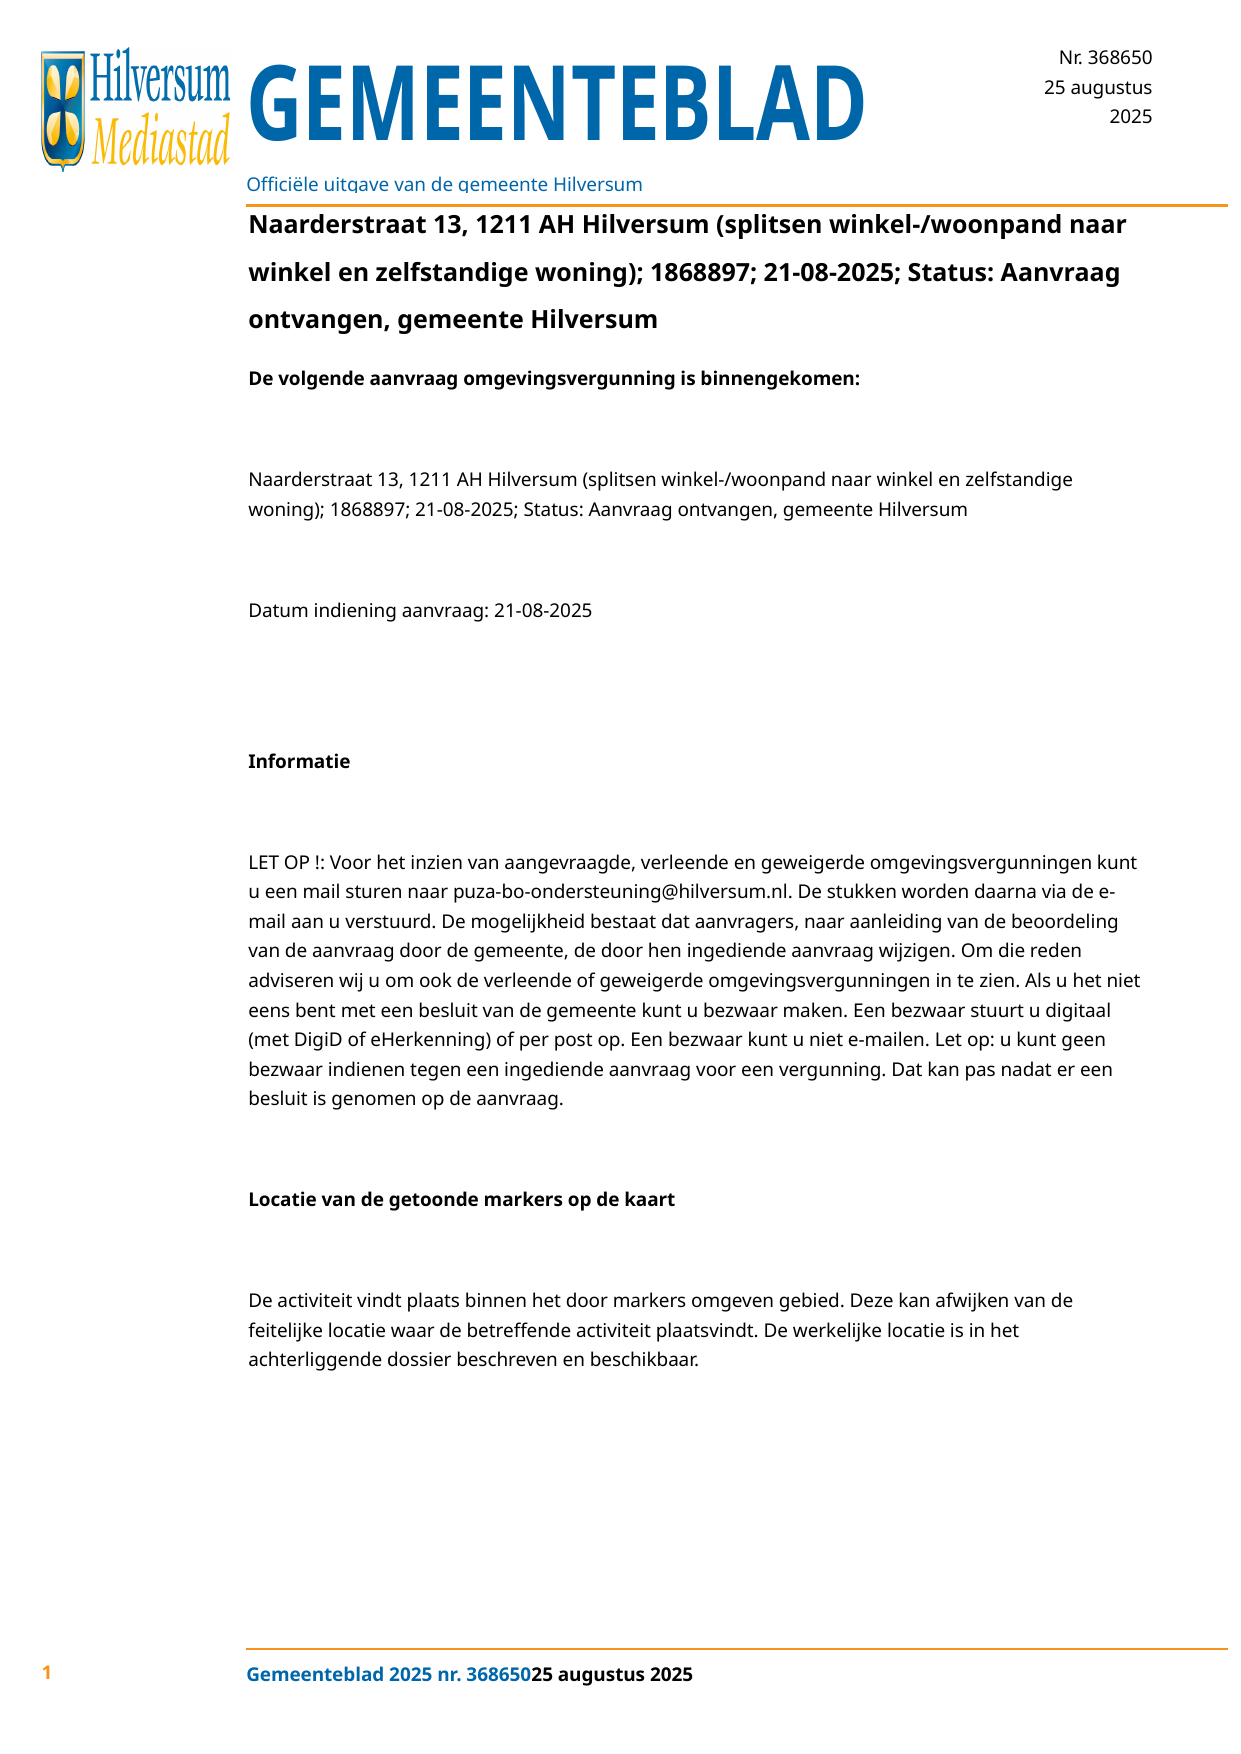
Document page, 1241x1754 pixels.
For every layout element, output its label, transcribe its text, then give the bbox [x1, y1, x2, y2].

text Naarderstraat 13, 1211 AH Hilversum (splitsen winkel-/woonpand naar winkel en zelfstandige woning); 1868897; 21-08-2025; Status: Aanvraag ontvangen, gemeente Hilversum [248, 466, 1152, 522]
text Naarderstraat 13, 1211 AH Hilversum (splitsen winkel-/woonpand naar winkel en zelfstandige woning); 1868897; 21-08-2025; Status: Aanvraag ontvangen, gemeente Hilversum [248, 207, 1152, 336]
text De activiteit vindt plaats binnen het door markers omgeven gebied. Deze kan afwijken van de feitelijke locatie waar de betreffende activiteit plaatsvindt. De werkelijke locatie is in het achterliggende dossier beschreven en beschikbaar. [248, 1287, 1152, 1372]
text Locatie van de getoonde markers op de kaart [248, 1186, 1152, 1212]
text Datum indiening aanvraag: 21-08-2025 [248, 597, 1152, 622]
text Informatie [248, 748, 1152, 774]
text LET OP !: Voor het inzien van aangevraagde, verleende en geweigerde omgevingsvergunningen kunt u een mail sturen naar puza-bo-ondersteuning@hilversum.nl. De stukken worden daarna via de e-mail aan u verstuurd. De mogelijkheid bestaat dat aanvragers, naar aanleiding van de beoordeling van de aanvraag door de gemeente, de door hen ingediende aanvraag wijzigen. Om die reden adviseren wij u om ook de verleende of geweigerde omgevingsvergunningen in te zien. Als u het niet eens bent met een besluit van de gemeente kunt u bezwaar maken. Een bezwaar stuurt u digitaal (met DigiD of eHerkenning) of per post op. Een bezwaar kunt u niet e-mailen. Let op: u kunt geen bezwaar indienen tegen een ingediende aanvraag voor een vergunning. Dat kan pas nadat er een besluit is genomen op de aanvraag. [248, 849, 1152, 1111]
text De volgende aanvraag omgevingsvergunning is binnengekomen: [248, 366, 1152, 391]
picture [41, 47, 231, 172]
